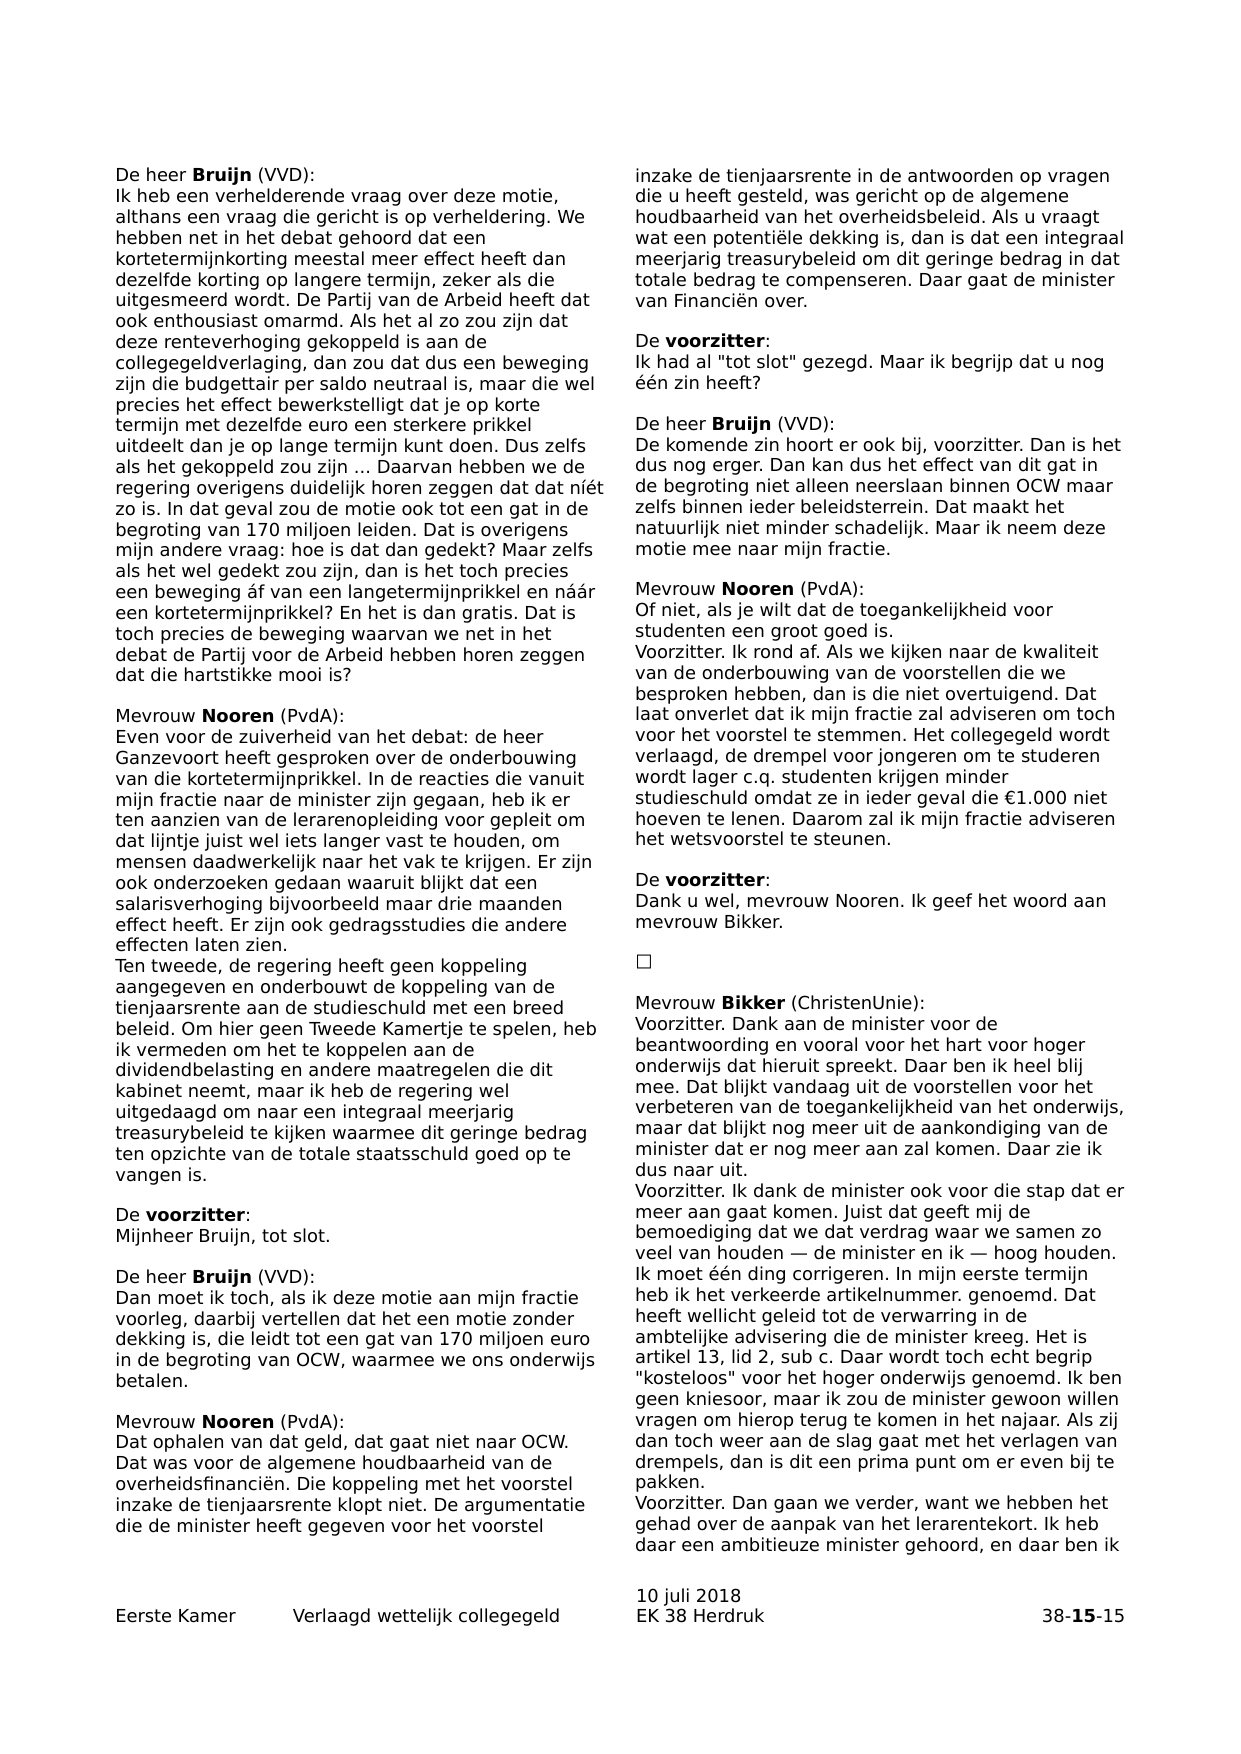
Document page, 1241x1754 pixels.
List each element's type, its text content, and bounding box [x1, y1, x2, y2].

text ⬜ [635, 952, 1125, 973]
text Even voor de zuiverheid van het debat: de heer Ganzevoort heeft gesproken over de onderbouwing van die kortetermijnprikkel. In de reacties die vanuit mijn fractie naar de minister zijn gegaan, heb ik er ten aanzien van de lerarenopleiding voor gepleit om dat lijntje juist wel iets langer vast te houden, om mensen daadwerkelijk naar het vak te krijgen. Er zijn ook onderzoeken gedaan waaruit blijkt dat een salarisverhoging bijvoorbeeld maar drie maanden effect heeft. Er zijn ook gedragsstudies die andere effecten laten zien. [115, 727, 605, 956]
text Mevrouw Bikker (ChristenUnie): [635, 993, 1125, 1014]
text De heer Bruijn (VVD): [115, 165, 605, 186]
text De voorzitter: [115, 1205, 605, 1226]
text Mevrouw Nooren (PvdA): [115, 706, 605, 727]
text De heer Bruijn (VVD): [115, 1267, 605, 1287]
text Mevrouw Nooren (PvdA): [635, 579, 1125, 600]
text De komende zin hoort er ook bij, voorzitter. Dan is het dus nog erger. Dan kan dus het effect van dit gat in de begroting niet alleen neerslaan binnen OCW maar zelfs binnen ieder beleidsterrein. Dat maakt het natuurlijk niet minder schadelijk. Maar ik neem deze motie mee naar mijn fractie. [635, 434, 1125, 559]
text De voorzitter: [635, 331, 1125, 352]
text Ten tweede, de regering heeft geen koppeling aangegeven en onderbouwt de koppeling van de tienjaarsrente aan de studieschuld met een breed beleid. Om hier geen Tweede Kamertje te spelen, heb ik vermeden om het te koppelen aan de dividendbelasting en andere maatregelen die dit kabinet neemt, maar ik heb de regering wel uitgedaagd om naar een integraal meerjarig treasurybeleid te kijken waarmee dit geringe bedrag ten opzichte van de totale staatsschuld goed op te vangen is. [115, 956, 605, 1185]
text Voorzitter. Ik dank de minister ook voor die stap dat er meer aan gaat komen. Juist dat geeft mij de bemoediging dat we dat verdrag waar we samen zo veel van houden — de minister en ik — hoog houden. Ik moet één ding corrigeren. In mijn eerste termijn heb ik het verkeerde artikelnummer. genoemd. Dat heeft wellicht geleid tot de verwarring in de ambtelijke advisering die de minister kreeg. Het is artikel 13, lid 2, sub c. Daar wordt toch echt begrip "kosteloos" voor het hoger onderwijs genoemd. Ik ben geen kniesoor, maar ik zou de minister gewoon willen vragen om hierop terug te komen in het najaar. Als zij dan toch weer aan de slag gaat met het verlagen van drempels, dan is dit een prima punt om er even bij te pakken. [635, 1181, 1125, 1493]
text Voorzitter. Dan gaan we verder, want we hebben het gehad over de aanpak van het lerarentekort. Ik heb daar een ambitieuze minister gehoord, en daar ben ik [635, 1493, 1125, 1556]
text inzake de tienjaarsrente in de antwoorden op vragen die u heeft gesteld, was gericht op de algemene houdbaarheid van het overheidsbeleid. Als u vraagt wat een potentiële dekking is, dan is dat een integraal meerjarig treasurybeleid om dit geringe bedrag in dat totale bedrag te compenseren. Daar gaat de minister van Financiën over. [635, 165, 1125, 311]
text Dank u wel, mevrouw Nooren. Ik geef het woord aan mevrouw Bikker. [635, 891, 1125, 932]
text Dan moet ik toch, als ik deze motie aan mijn fractie voorleg, daarbij vertellen dat het een motie zonder dekking is, die leidt tot een gat van 170 miljoen euro in de begroting van OCW, waarmee we ons onderwijs betalen. [115, 1287, 605, 1392]
text Ik heb een verhelderende vraag over deze motie, althans een vraag die gericht is op verheldering. We hebben net in het debat gehoord dat een kortetermijnkorting meestal meer effect heeft dan dezelfde korting op langere termijn, zeker als die uitgesmeerd wordt. De Partij van de Arbeid heeft dat ook enthousiast omarmd. Als het al zo zou zijn dat deze renteverhoging gekoppeld is aan de collegegeldverlaging, dan zou dat dus een beweging zijn die budgettair per saldo neutraal is, maar die wel precies het effect bewerkstelligt dat je op korte termijn met dezelfde euro een sterkere prikkel uitdeelt dan je op lange termijn kunt doen. Dus zelfs als het gekoppeld zou zijn ... Daarvan hebben we de regering overigens duidelijk horen zeggen dat dat níét zo is. In dat geval zou de motie ook tot een gat in de begroting van 170 miljoen leiden. Dat is overigens mijn andere vraag: hoe is dat dan gedekt? Maar zelfs als het wel gedekt zou zijn, dan is het toch precies een beweging áf van een langetermijnprikkel en náár een kortetermijnprikkel? En het is dan gratis. Dat is toch precies de beweging waarvan we net in het debat de Partij voor de Arbeid hebben horen zeggen dat die hartstikke mooi is? [115, 186, 605, 686]
text Of niet, als je wilt dat de toegankelijkheid voor studenten een groot goed is. [635, 600, 1125, 642]
text De heer Bruijn (VVD): [635, 413, 1125, 434]
text Ik had al "tot slot" gezegd. Maar ik begrijp dat u nog één zin heeft? [635, 352, 1125, 393]
text Mijnheer Bruijn, tot slot. [115, 1226, 605, 1247]
text Mevrouw Nooren (PvdA): [115, 1412, 605, 1432]
text Voorzitter. Dank aan de minister voor de beantwoording en vooral voor het hart voor hoger onderwijs dat hieruit spreekt. Daar ben ik heel blij mee. Dat blijkt vandaag uit de voorstellen voor het verbeteren van de toegankelijkheid van het onderwijs, maar dat blijkt nog meer uit de aankondiging van de minister dat er nog meer aan zal komen. Daar zie ik dus naar uit. [635, 1014, 1125, 1181]
text De voorzitter: [635, 870, 1125, 891]
text Dat ophalen van dat geld, dat gaat niet naar OCW. Dat was voor de algemene houdbaarheid van de overheidsfinanciën. Die koppeling met het voorstel inzake de tienjaarsrente klopt niet. De argumentatie die de minister heeft gegeven voor het voorstel [115, 1432, 605, 1536]
text Voorzitter. Ik rond af. Als we kijken naar de kwaliteit van de onderbouwing van de voorstellen die we besproken hebben, dan is die niet overtuigend. Dat laat onverlet dat ik mijn fractie zal adviseren om toch voor het voorstel te stemmen. Het collegegeld wordt verlaagd, de drempel voor jongeren om te studeren wordt lager c.q. studenten krijgen minder studieschuld omdat ze in ieder geval die €1.000 niet hoeven te lenen. Daarom zal ik mijn fractie adviseren het wetsvoorstel te steunen. [635, 642, 1125, 850]
